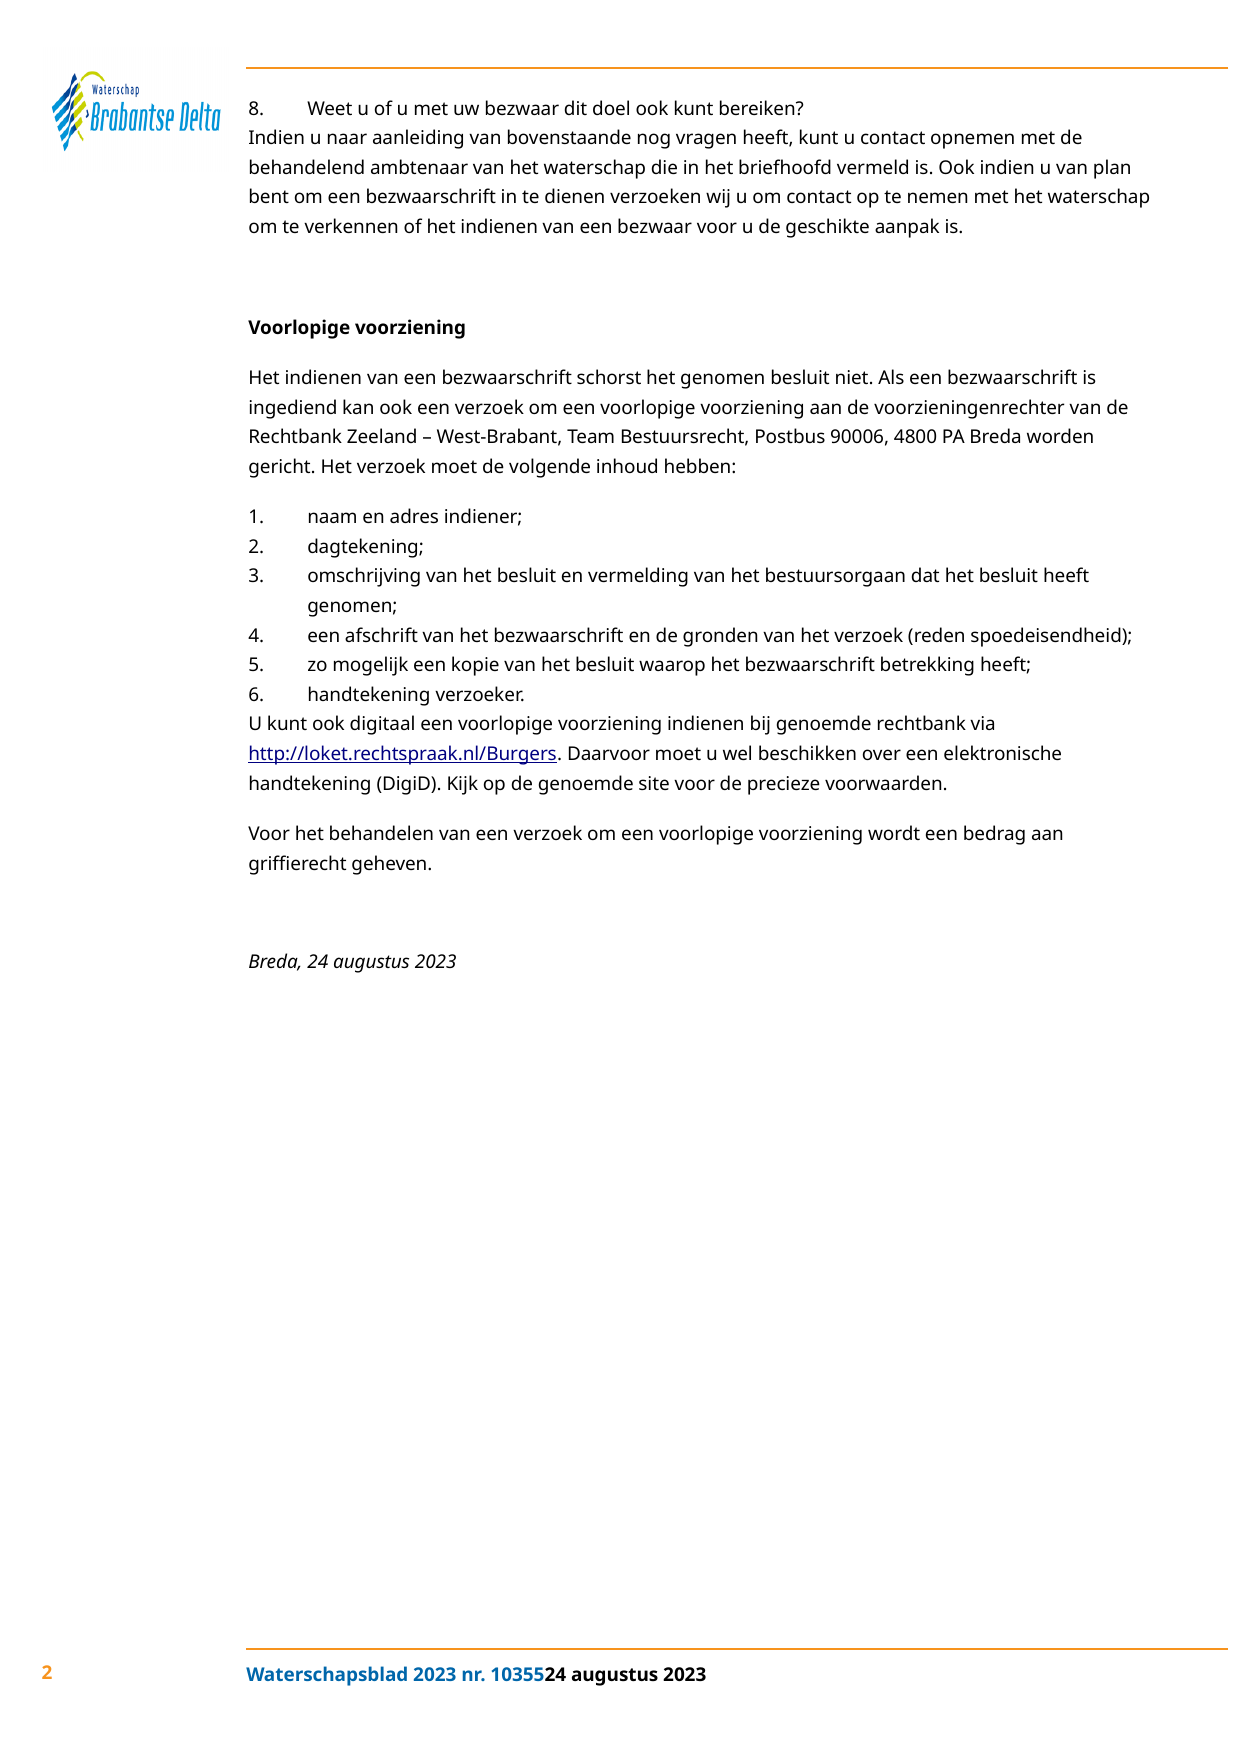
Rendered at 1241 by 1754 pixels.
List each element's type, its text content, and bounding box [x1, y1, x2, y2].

text Voorlopige voorziening [248, 314, 1152, 340]
list dagtekening; [248, 533, 1152, 559]
list zo mogelijk een kopie van het besluit waarop het bezwaarschrift betrekking heeft; [248, 651, 1152, 677]
text Het indienen van een bezwaarschrift schorst het genomen besluit niet. Als een bezwaarschrift is ingediend kan ook een verzoek om een voorlopige voorziening aan de voorzieningenrechter van de Rechtbank Zeeland – West-Brabant, Team Bestuursrecht, Postbus 90006, 4800 PA Breda worden gericht. Het verzoek moet de volgende inhoud hebben: [248, 364, 1152, 479]
text Breda, 24 augustus 2023 [248, 948, 1152, 974]
list omschrijving van het besluit en vermelding van het bestuursorgaan dat het besluit heeft genomen; [248, 563, 1152, 618]
picture [41, 47, 231, 172]
text Indien u naar aanleiding van bovenstaande nog vragen heeft, kunt u contact opnemen met de behandelend ambtenaar van het waterschap die in het briefhoofd vermeld is. Ook indien u van plan bent om een bezwaarschrift in te dienen verzoeken wij u om contact op te nemen met het waterschap om te verkennen of het indienen van een bezwaar voor u de geschikte aanpak is. [248, 124, 1152, 239]
text U kunt ook digitaal een voorlopige voorziening indienen bij genoemde rechtbank via http://loket.rechtspraak.nl/Burgers. Daarvoor moet u wel beschikken over een elektronische handtekening (DigiD). Kijk op de genoemde site voor de precieze voorwaarden. [248, 711, 1152, 796]
list handtekening verzoeker. [248, 681, 1152, 707]
list Weet u of u met uw bezwaar dit doel ook kunt bereiken? [248, 95, 1152, 121]
list naam en adres indiener; [248, 503, 1152, 529]
list een afschrift van het bezwaarschrift en de gronden van het verzoek (reden spoedeisendheid); [248, 622, 1152, 648]
text Voor het behandelen van een verzoek om een voorlopige voorziening wordt een bedrag aan griffierecht geheven. [248, 820, 1152, 876]
